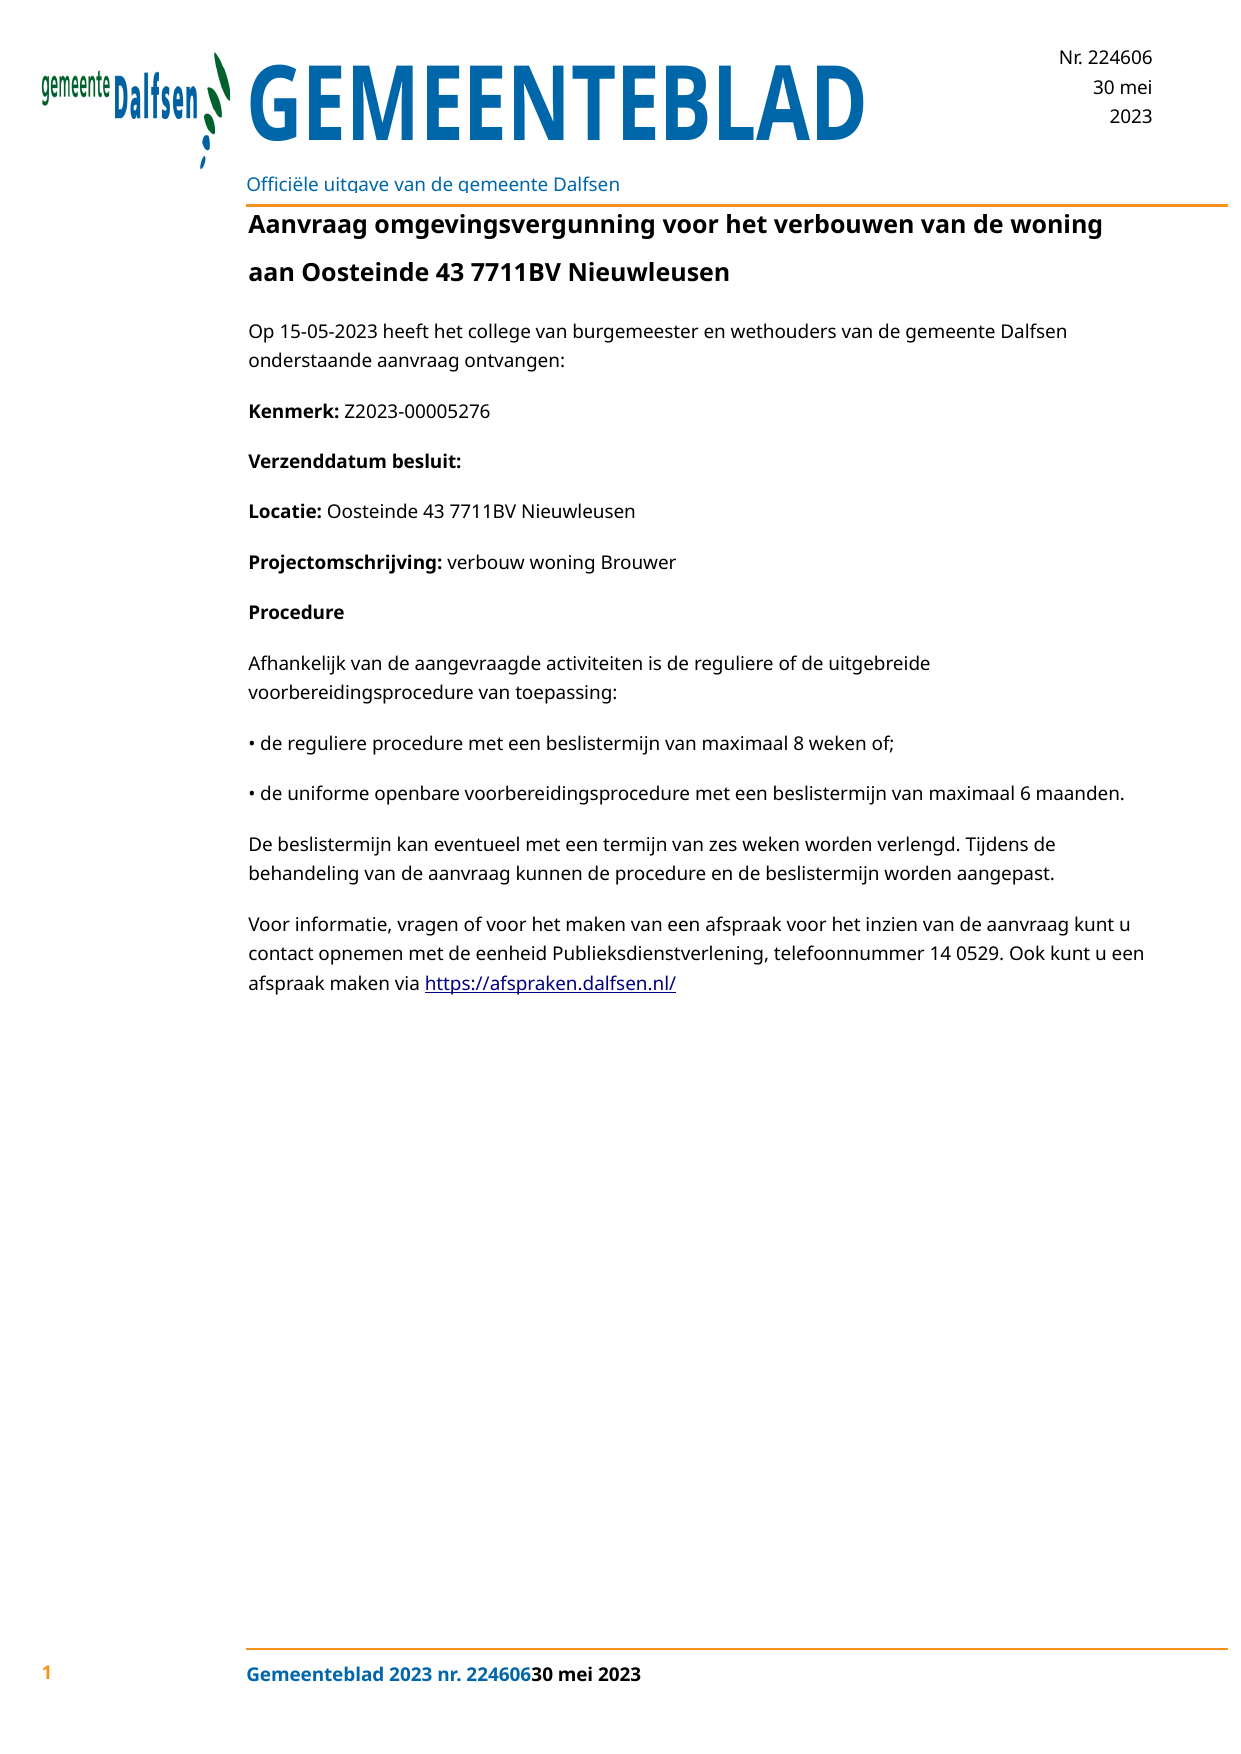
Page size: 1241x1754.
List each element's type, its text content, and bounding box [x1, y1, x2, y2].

text • de uniforme openbare voorbereidingsprocedure met een beslistermijn van maximaal 6 maanden. [248, 780, 1152, 806]
text Op 15-05-2023 heeft het college van burgemeester en wethouders van de gemeente Dalfsen onderstaande aanvraag ontvangen: [248, 318, 1152, 373]
text Kenmerk: Z2023-00005276 [248, 398, 1152, 424]
text De beslistermijn kan eventueel met een termijn van zes weken worden verlengd. Tijdens de behandeling van de aanvraag kunnen de procedure en de beslistermijn worden aangepast. [248, 831, 1152, 886]
text Verzenddatum besluit: [248, 448, 1152, 474]
text Voor informatie, vragen of voor het maken van een afspraak voor het inzien van de aanvraag kunt u contact opnemen met de eenheid Publieksdienstverlening, telefoonnummer 14 0529. Ook kunt u een afspraak maken via https://afspraken.dalfsen.nl/ [248, 911, 1152, 996]
text Aanvraag omgevingsvergunning voor het verbouwen van de woning aan Oosteinde 43 7711BV Nieuwleusen [248, 207, 1152, 288]
text • de reguliere procedure met een beslistermijn van maximaal 8 weken of; [248, 730, 1152, 756]
picture [41, 47, 231, 172]
text Afhankelijk van de aangevraagde activiteiten is de reguliere of de uitgebreide voorbereidingsprocedure van toepassing: [248, 650, 1152, 705]
text Procedure [248, 599, 1152, 625]
text Locatie: Oosteinde 43 7711BV Nieuwleusen [248, 499, 1152, 524]
text Projectomschrijving: verbouw woning Brouwer [248, 549, 1152, 575]
